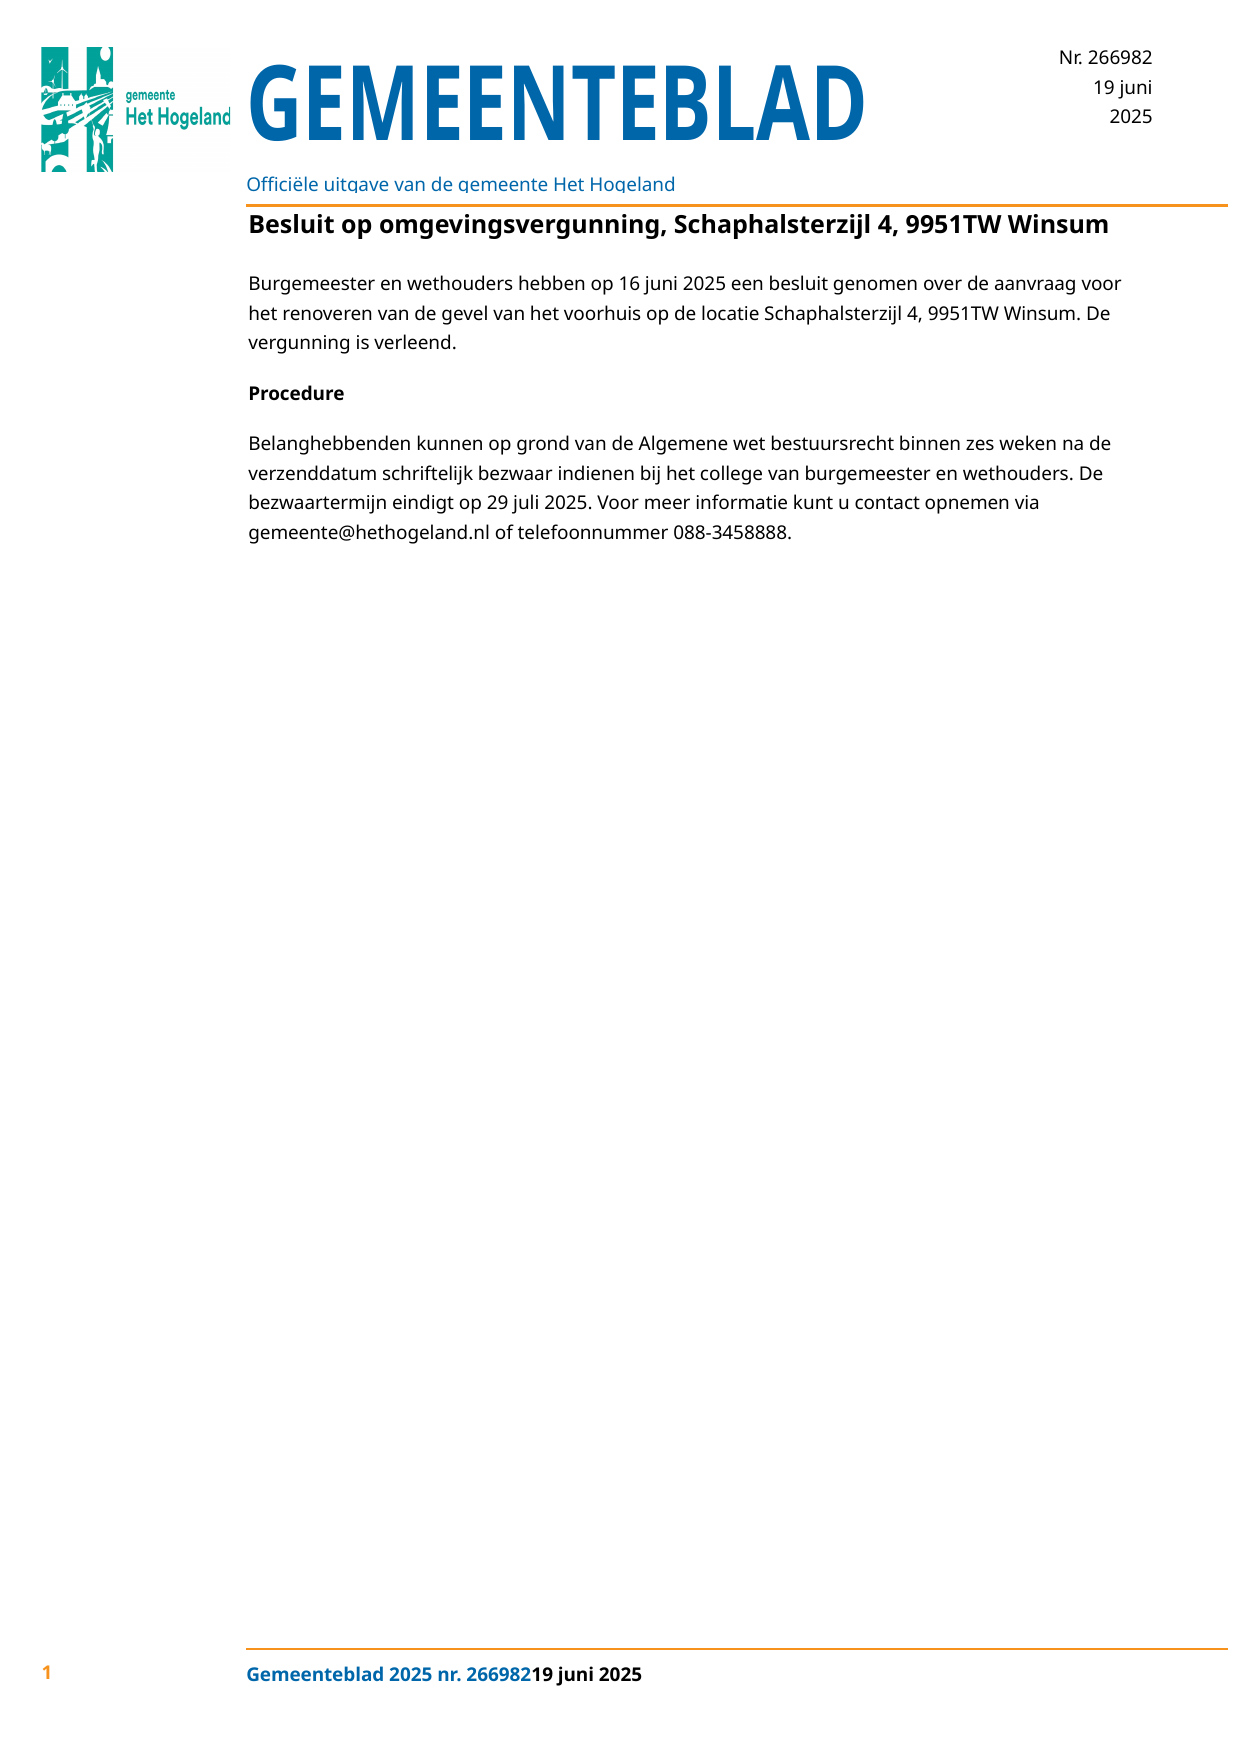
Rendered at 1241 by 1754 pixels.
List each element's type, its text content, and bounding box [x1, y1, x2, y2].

text Procedure [248, 380, 1152, 406]
text Belanghebbenden kunnen op grond van de Algemene wet bestuursrecht binnen zes weken na de verzenddatum schriftelijk bezwaar indienen bij het college van burgemeester en wethouders. De bezwaartermijn eindigt op 29 juli 2025. Voor meer informatie kunt u contact opnemen via gemeente@hethogeland.nl of telefoonnummer 088-3458888. [248, 430, 1152, 545]
text Burgemeester en wethouders hebben op 16 juni 2025 een besluit genomen over de aanvraag voor het renoveren van de gevel van het voorhuis op de locatie Schaphalsterzijl 4, 9951TW Winsum. De vergunning is verleend. [248, 270, 1152, 355]
picture [41, 47, 231, 172]
text Besluit op omgevingsvergunning, Schaphalsterzijl 4, 9951TW Winsum [248, 207, 1152, 241]
